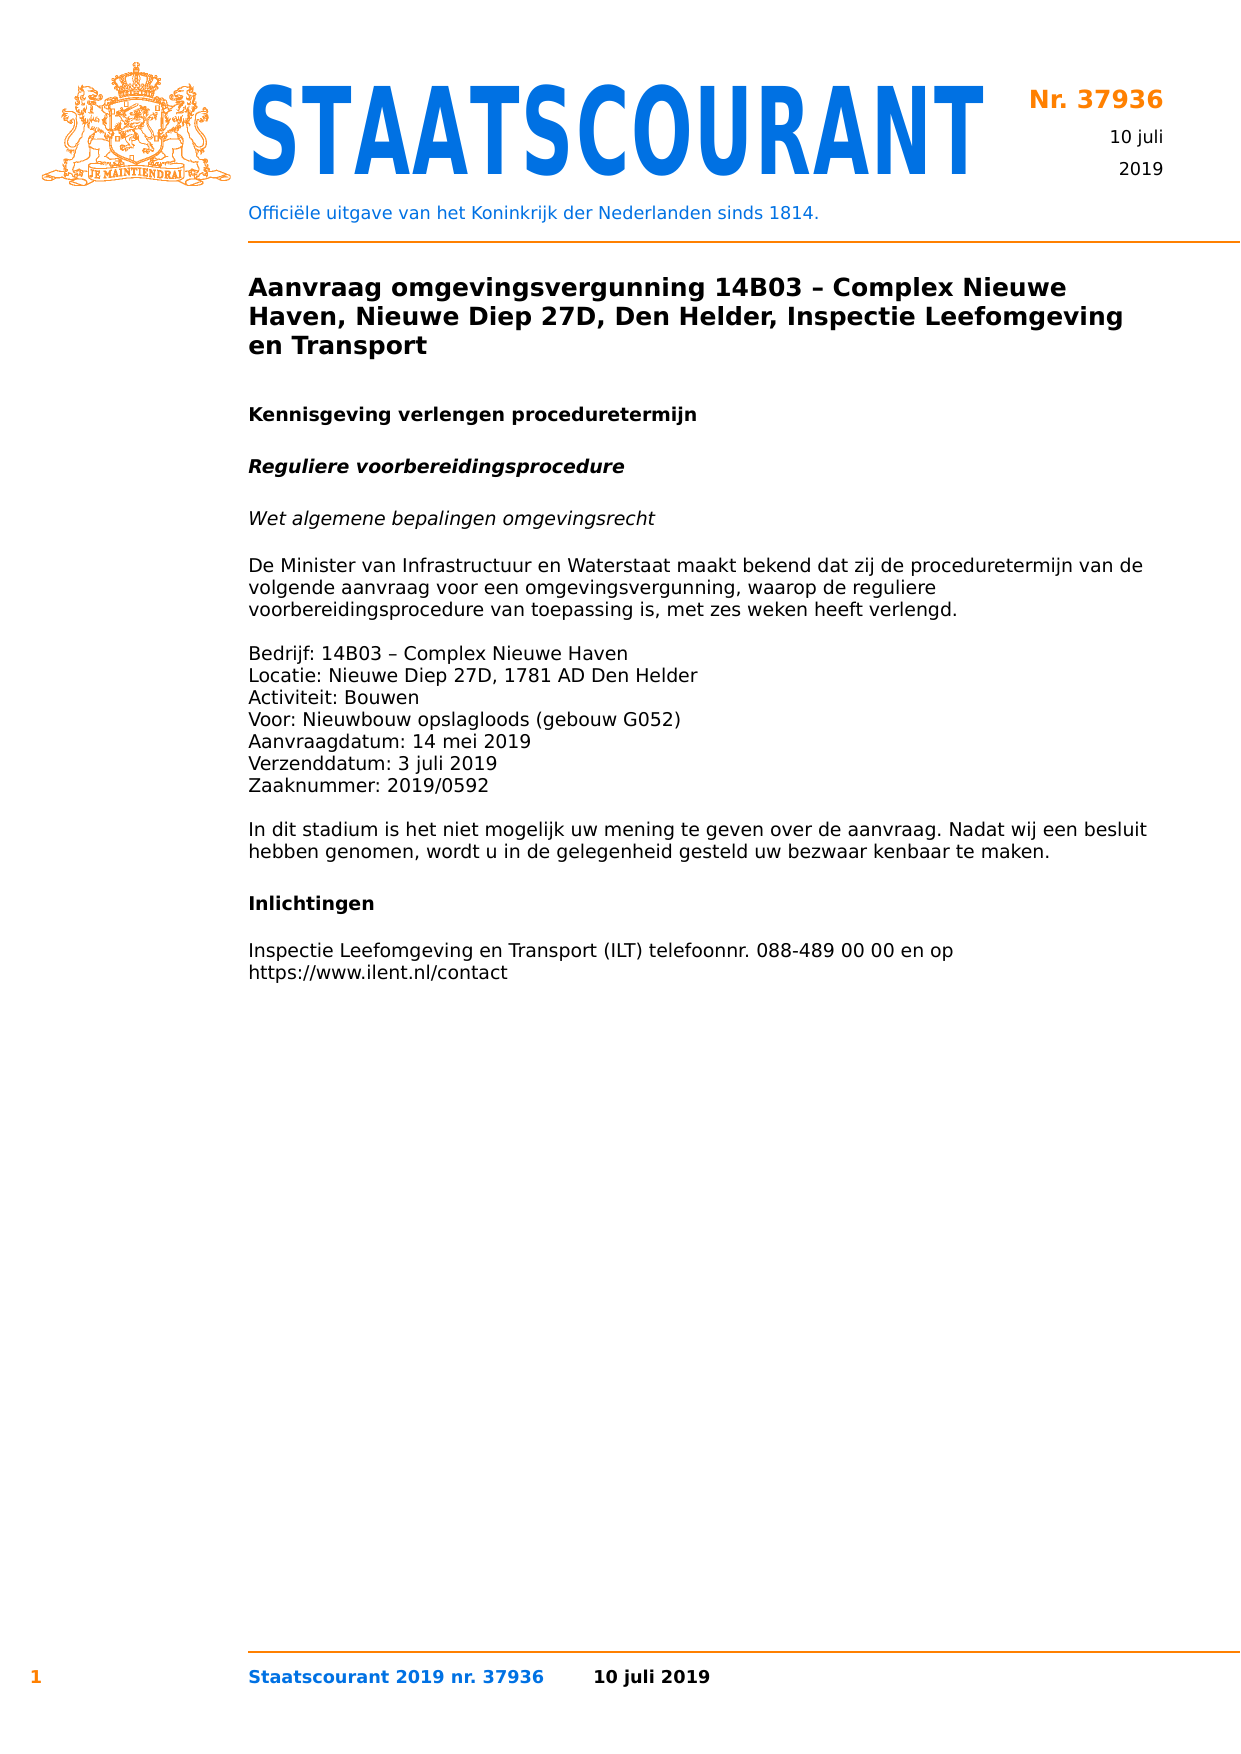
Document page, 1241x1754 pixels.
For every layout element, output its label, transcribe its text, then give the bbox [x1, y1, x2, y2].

picture [41, 62, 231, 186]
table_header Nr. 37936 [998, 62, 1240, 121]
table_cell 10 juli [998, 121, 1240, 153]
text Zaaknummer: 2019/0592 [248, 775, 1163, 797]
text In dit stadium is het niet mogelijk uw mening te geven over de aanvraag. Nadat wij een besluit hebben genomen, wordt u in de gelegenheid gesteld uw bezwaar kenbaar te maken. [248, 819, 1163, 863]
subtitle Aanvraag omgevingsvergunning 14B03 – Complex Nieuwe Haven, Nieuwe Diep 27D, Den Helder, Inspectie Leefomgeving en Transport [248, 273, 1163, 361]
text De Minister van Infrastructuur en Waterstaat maakt bekend dat zij de proceduretermijn van de volgende aanvraag voor een omgevingsvergunning, waarop de reguliere voorbereidingsprocedure van toepassing is, met zes weken heeft verlengd. [248, 555, 1163, 621]
text Activiteit: Bouwen [248, 687, 1163, 709]
table_cell 2019 [998, 153, 1240, 203]
text Verzenddatum: 3 juli 2019 [248, 753, 1163, 775]
table_header STAATSCOURANT [248, 62, 998, 203]
text Voor: Nieuwbouw opslagloods (gebouw G052) [248, 709, 1163, 731]
subtitle Kennisgeving verlengen proceduretermijn [248, 404, 1163, 426]
text Aanvraagdatum: 14 mei 2019 [248, 731, 1163, 753]
table_cell Officiële uitgave van het Koninkrijk der Nederlanden sinds 1814. [248, 203, 1240, 241]
text Inspectie Leefomgeving en Transport (ILT) telefoonnr. 088-489 00 00 en op https://www.ilent.nl/contact [248, 940, 1163, 984]
table_header [25, 62, 248, 241]
subtitle Reguliere voorbereidingsprocedure [248, 456, 1163, 478]
text Bedrijf: 14B03 – Complex Nieuwe Haven [248, 643, 1163, 665]
text Locatie: Nieuwe Diep 27D, 1781 AD Den Helder [248, 665, 1163, 687]
subtitle Inlichtingen [248, 893, 1163, 915]
subtitle Wet algemene bepalingen omgevingsrecht [248, 508, 1163, 530]
